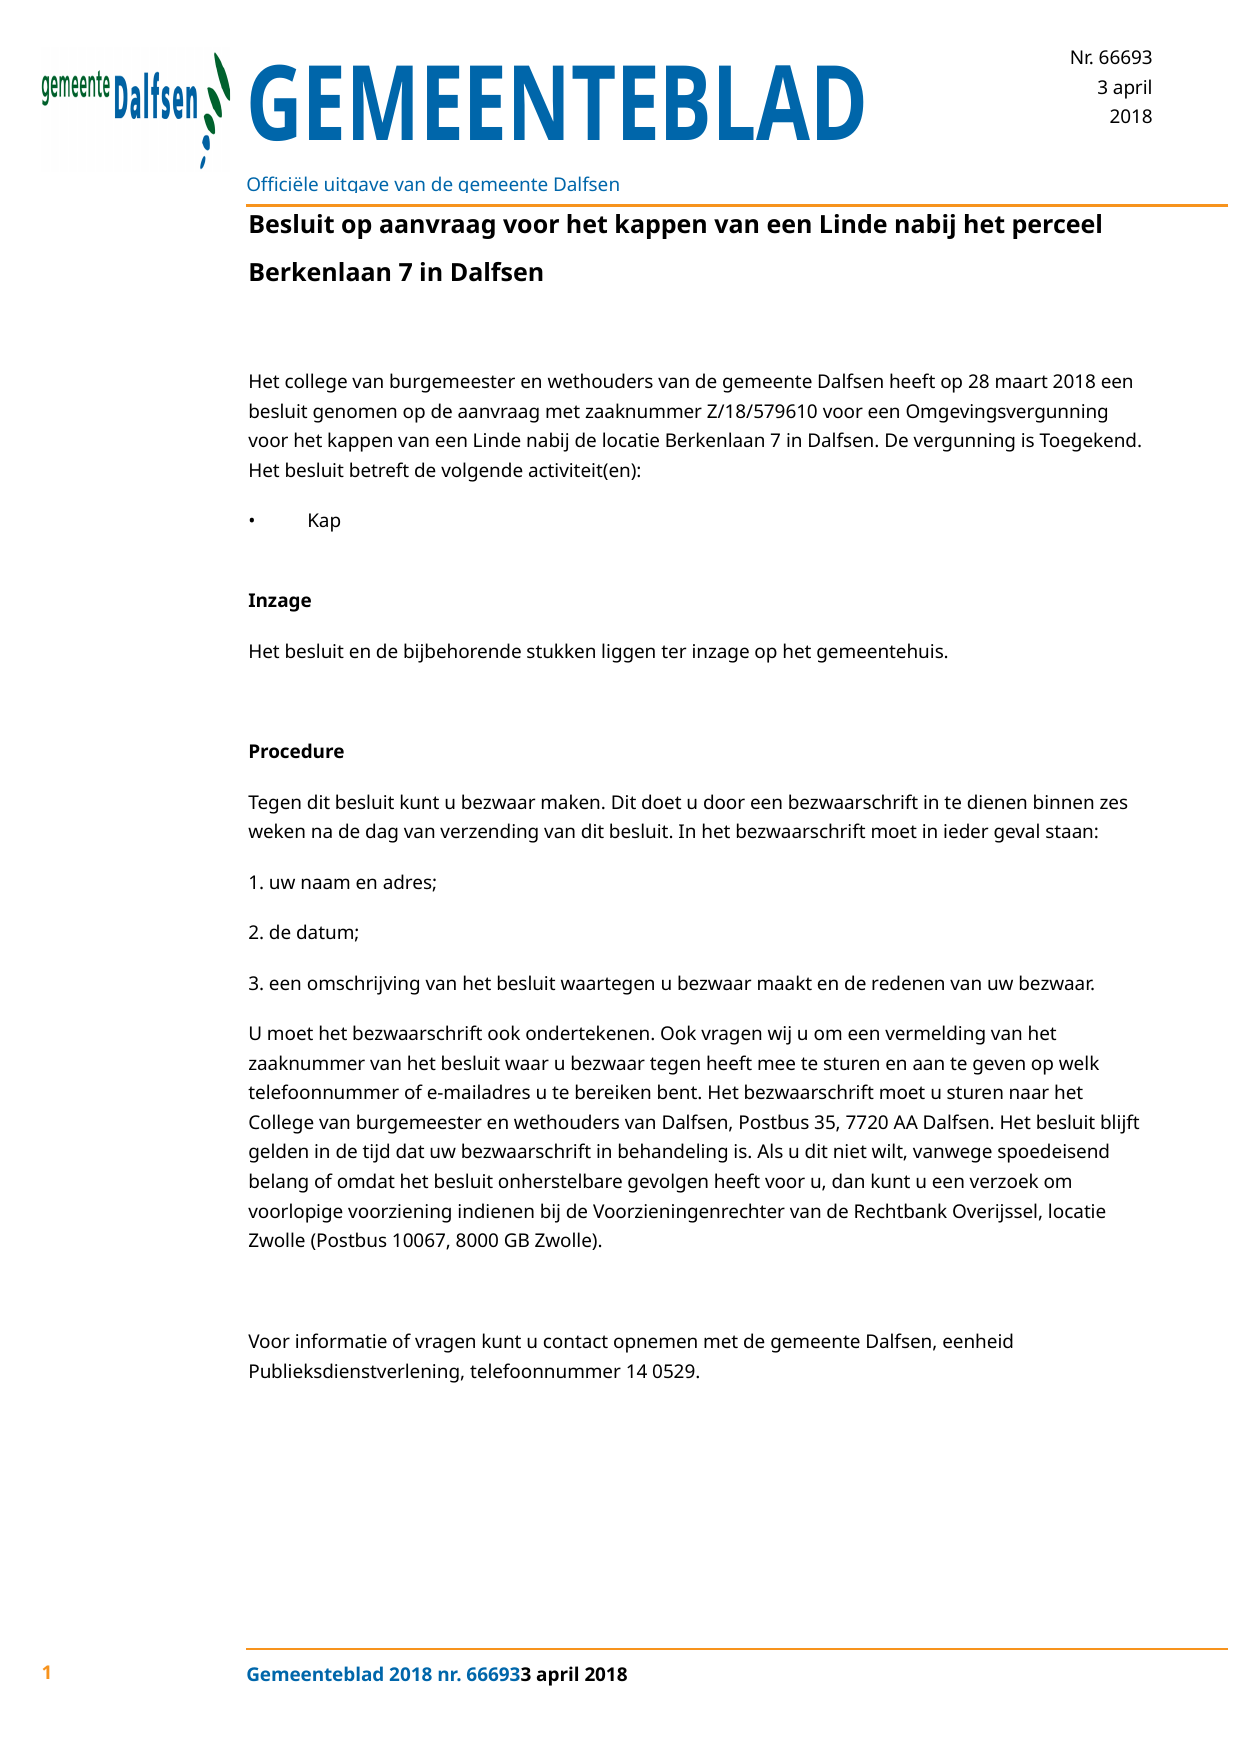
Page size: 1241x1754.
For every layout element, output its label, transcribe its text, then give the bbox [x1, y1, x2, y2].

picture [41, 47, 231, 172]
text Inzage [248, 587, 1152, 613]
text Voor informatie of vragen kunt u contact opnemen met de gemeente Dalfsen, eenheid Publieksdienstverlening, telefoonnummer 14 0529. [248, 1328, 1152, 1384]
text 1. uw naam en adres; [248, 869, 1152, 895]
text Besluit op aanvraag voor het kappen van een Linde nabij het perceel Berkenlaan 7 in Dalfsen [248, 207, 1152, 288]
list Kap [248, 507, 1152, 533]
text 3. een omschrijving van het besluit waartegen u bezwaar maakt en de redenen van uw bezwaar. [248, 970, 1152, 996]
text Procedure [248, 739, 1152, 764]
text Tegen dit besluit kunt u bezwaar maken. Dit doet u door een bezwaarschrift in te dienen binnen zes weken na de dag van verzending van dit besluit. In het bezwaarschrift moet in ieder geval staan: [248, 789, 1152, 844]
text U moet het bezwaarschrift ook ondertekenen. Ook vragen wij u om een vermelding van het zaaknummer van het besluit waar u bezwaar tegen heeft mee te sturen en aan te geven op welk telefoonnummer of e-mailadres u te bereiken bent. Het bezwaarschrift moet u sturen naar het College van burgemeester en wethouders van Dalfsen, Postbus 35, 7720 AA Dalfsen. Het besluit blijft gelden in de tijd dat uw bezwaarschrift in behandeling is. Als u dit niet wilt, vanwege spoedeisend belang of omdat het besluit onherstelbare gevolgen heeft voor u, dan kunt u een verzoek om voorlopige voorziening indienen bij de Voorzieningenrechter van de Rechtbank Overijssel, locatie Zwolle (Postbus 10067, 8000 GB Zwolle). [248, 1020, 1152, 1253]
text Het besluit en de bijbehorende stukken liggen ter inzage op het gemeentehuis. [248, 638, 1152, 664]
text Het college van burgemeester en wethouders van de gemeente Dalfsen heeft op 28 maart 2018 een besluit genomen op de aanvraag met zaaknummer Z/18/579610 voor een Omgevingsvergunning voor het kappen van een Linde nabij de locatie Berkenlaan 7 in Dalfsen. De vergunning is Toegekend. Het besluit betreft de volgende activiteit(en): [248, 368, 1152, 483]
text 2. de datum; [248, 919, 1152, 945]
